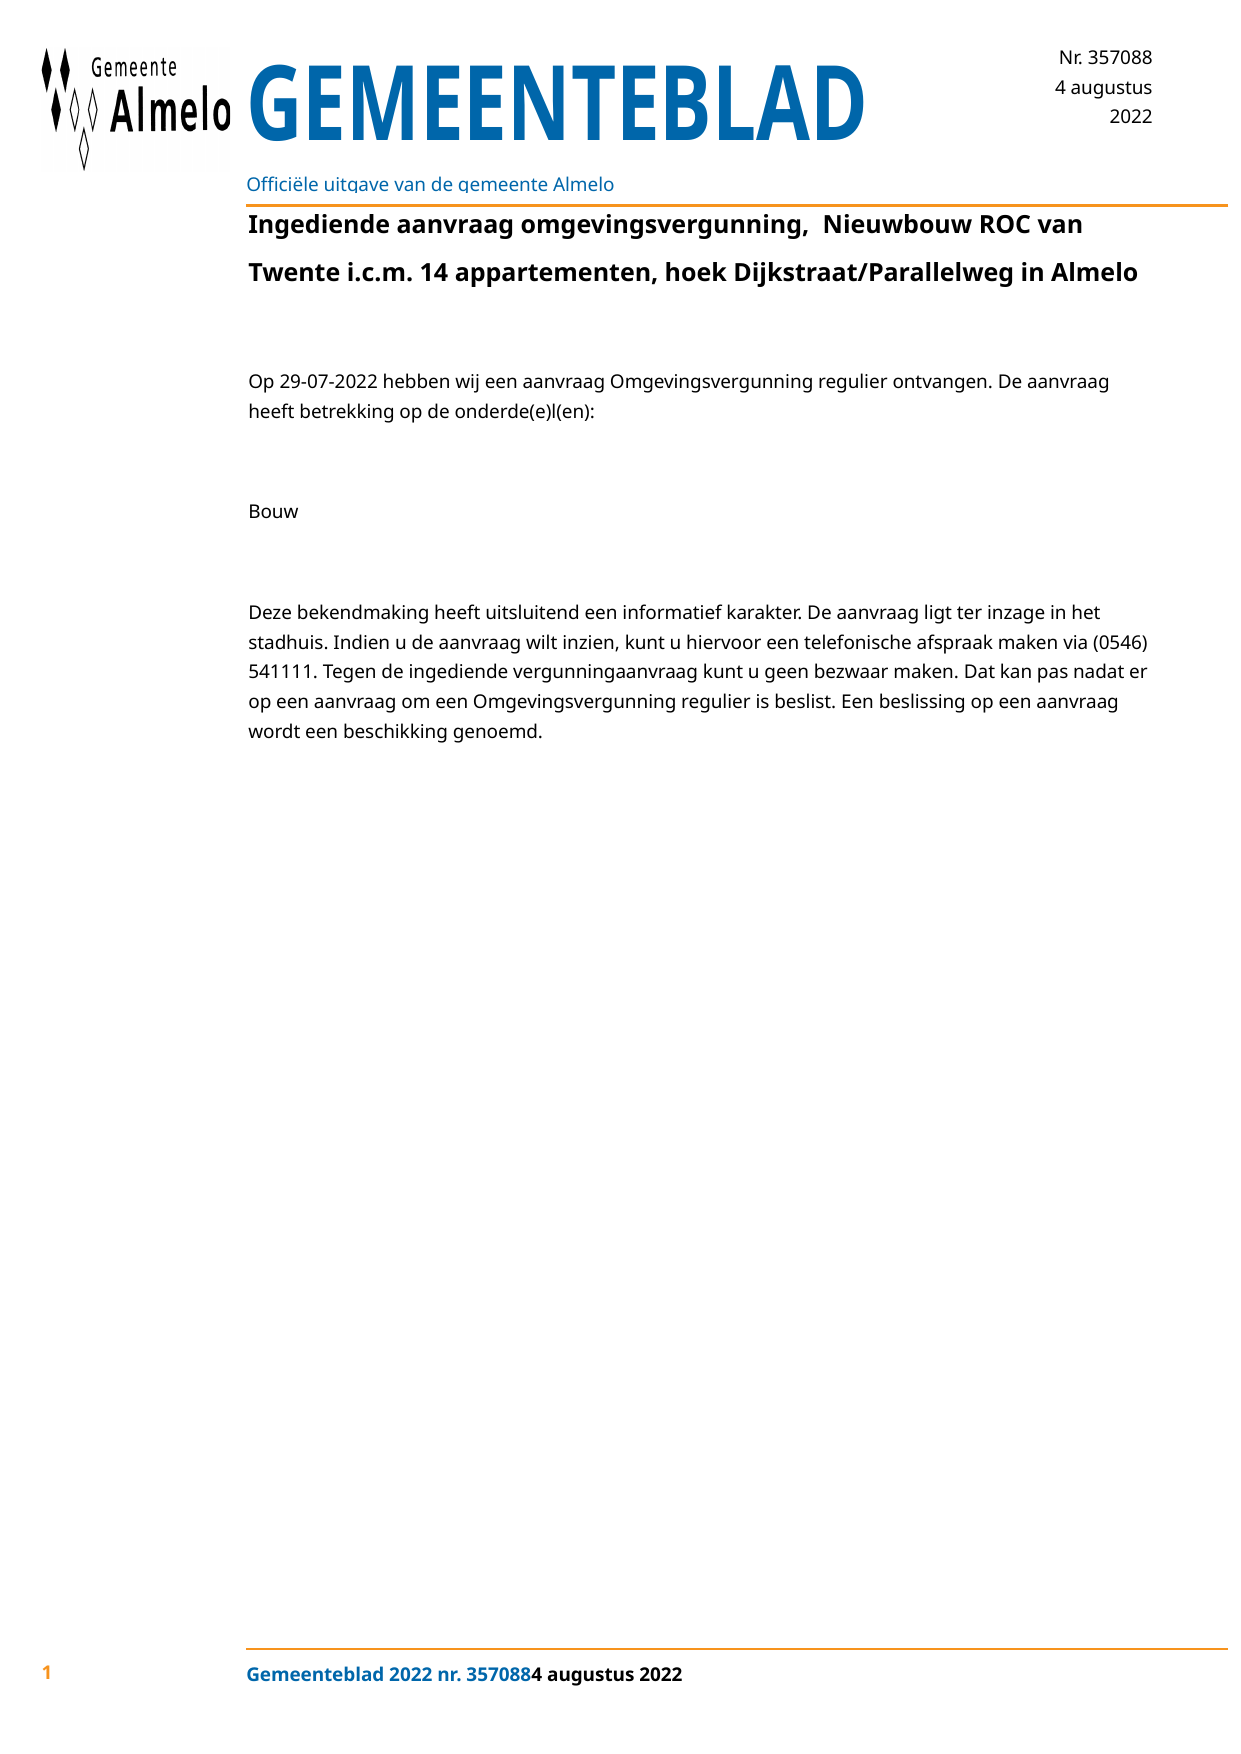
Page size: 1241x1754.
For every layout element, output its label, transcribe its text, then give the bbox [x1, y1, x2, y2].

text Ingediende aanvraag omgevingsvergunning, Nieuwbouw ROC van Twente i.c.m. 14 appartementen, hoek Dijkstraat/Parallelweg in Almelo [248, 207, 1152, 288]
picture [41, 47, 231, 172]
text Op 29-07-2022 hebben wij een aanvraag Omgevingsvergunning regulier ontvangen. De aanvraag heeft betrekking op de onderde(e)l(en): [248, 368, 1152, 424]
text Deze bekendmaking heeft uitsluitend een informatief karakter. De aanvraag ligt ter inzage in het stadhuis. Indien u de aanvraag wilt inzien, kunt u hiervoor een telefonische afspraak maken via (0546) 541111. Tegen de ingediende vergunningaanvraag kunt u geen bezwaar maken. Dat kan pas nadat er op een aanvraag om een Omgevingsvergunning regulier is beslist. Een beslissing op een aanvraag wordt een beschikking genoemd. [248, 599, 1152, 744]
text Bouw [248, 499, 1152, 524]
